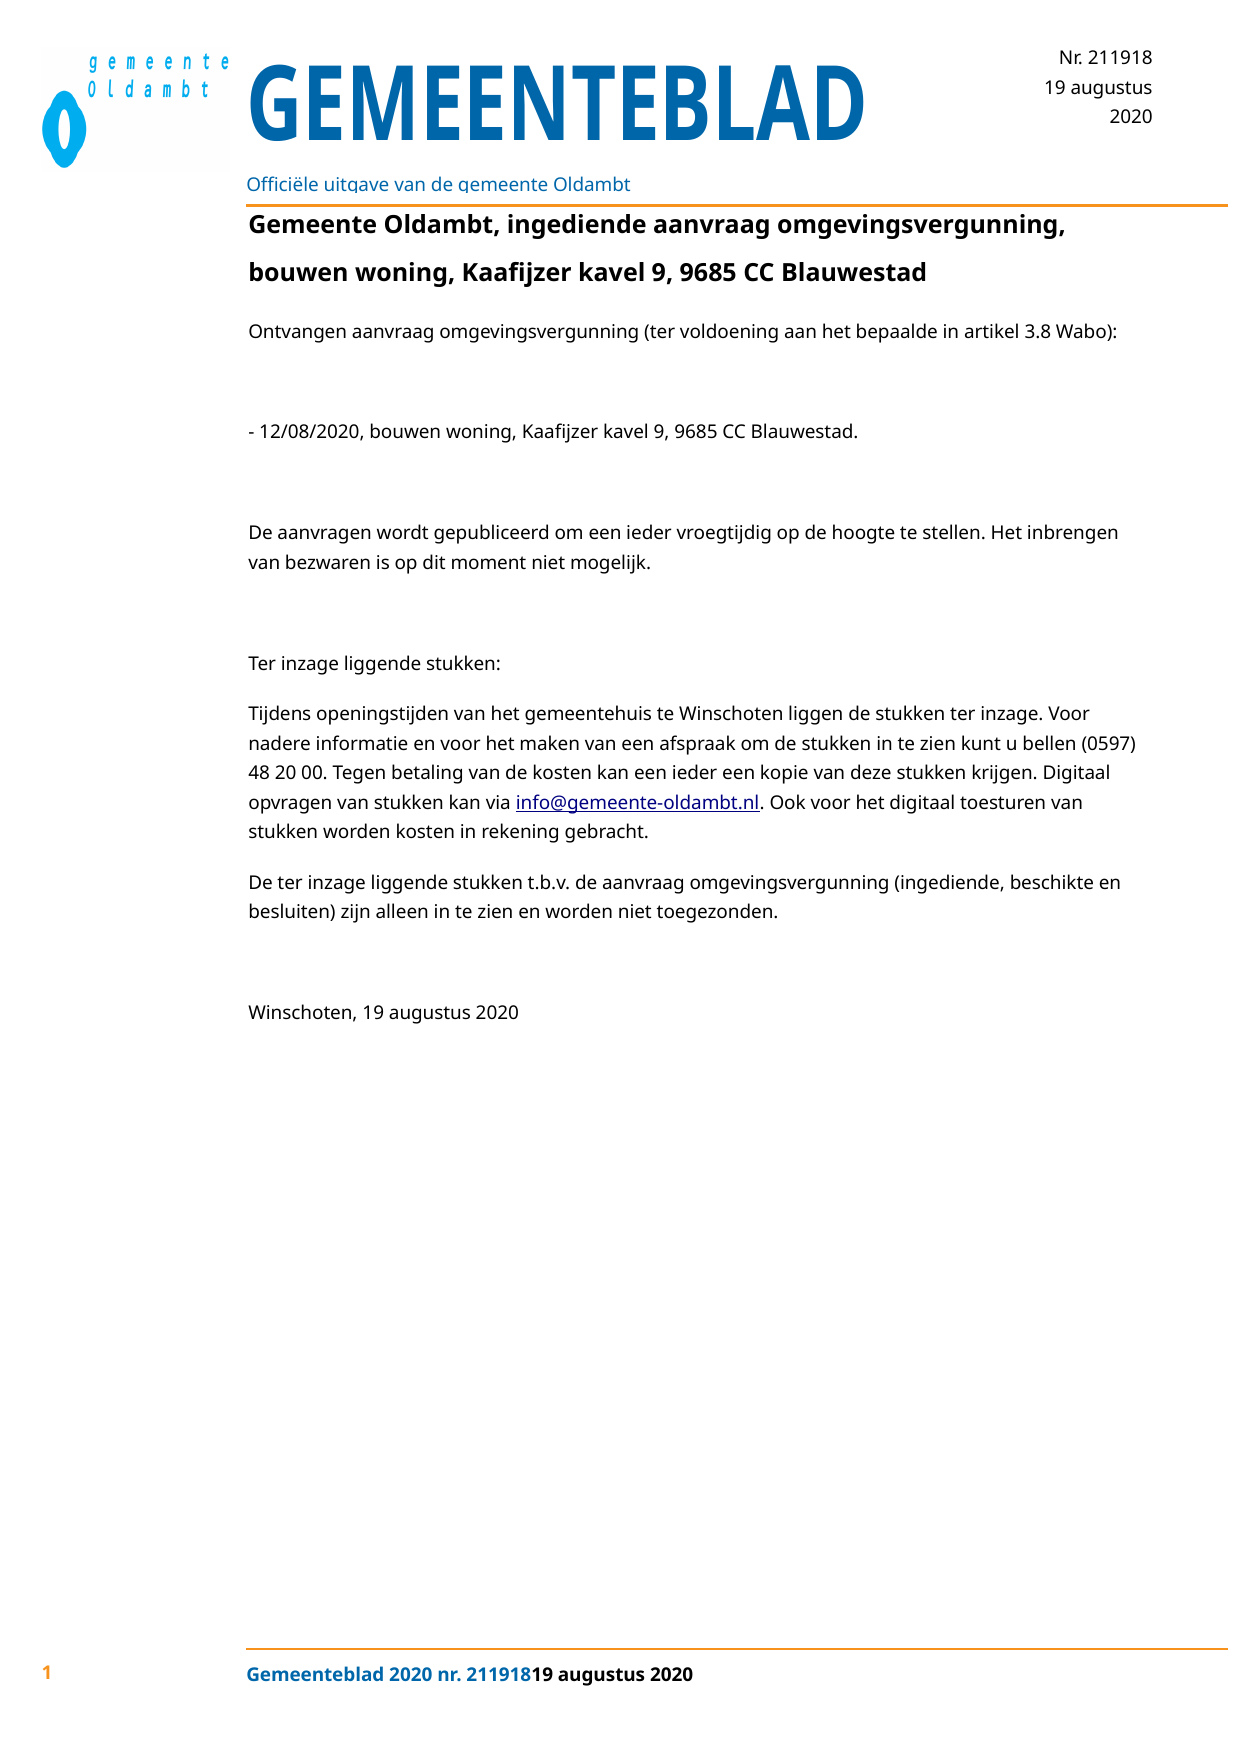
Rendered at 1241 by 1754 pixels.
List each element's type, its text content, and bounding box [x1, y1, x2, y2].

text - 12/08/2020, bouwen woning, Kaafijzer kavel 9, 9685 CC Blauwestad. [248, 419, 1152, 444]
text De aanvragen wordt gepubliceerd om een ieder vroegtijdig op de hoogte te stellen. Het inbrengen van bezwaren is op dit moment niet mogelijk. [248, 519, 1152, 575]
text Ter inzage liggende stukken: [248, 650, 1152, 676]
text Winschoten, 19 augustus 2020 [248, 999, 1152, 1025]
text Tijdens openingstijden van het gemeentehuis te Winschoten liggen de stukken ter inzage. Voor nadere informatie en voor het maken van een afspraak om de stukken in te zien kunt u bellen (0597) 48 20 00. Tegen betaling van de kosten kan een ieder een kopie van deze stukken krijgen. Digitaal opvragen van stukken kan via info@gemeente-oldambt.nl. Ook voor het digitaal toesturen van stukken worden kosten in rekening gebracht. [248, 700, 1152, 844]
text Ontvangen aanvraag omgevingsvergunning (ter voldoening aan het bepaalde in artikel 3.8 Wabo): [248, 318, 1152, 344]
picture [41, 47, 231, 172]
text Gemeente Oldambt, ingediende aanvraag omgevingsvergunning, bouwen woning, Kaafijzer kavel 9, 9685 CC Blauwestad [248, 207, 1152, 288]
text De ter inzage liggende stukken t.b.v. de aanvraag omgevingsvergunning (ingediende, beschikte en besluiten) zijn alleen in te zien en worden niet toegezonden. [248, 869, 1152, 924]
